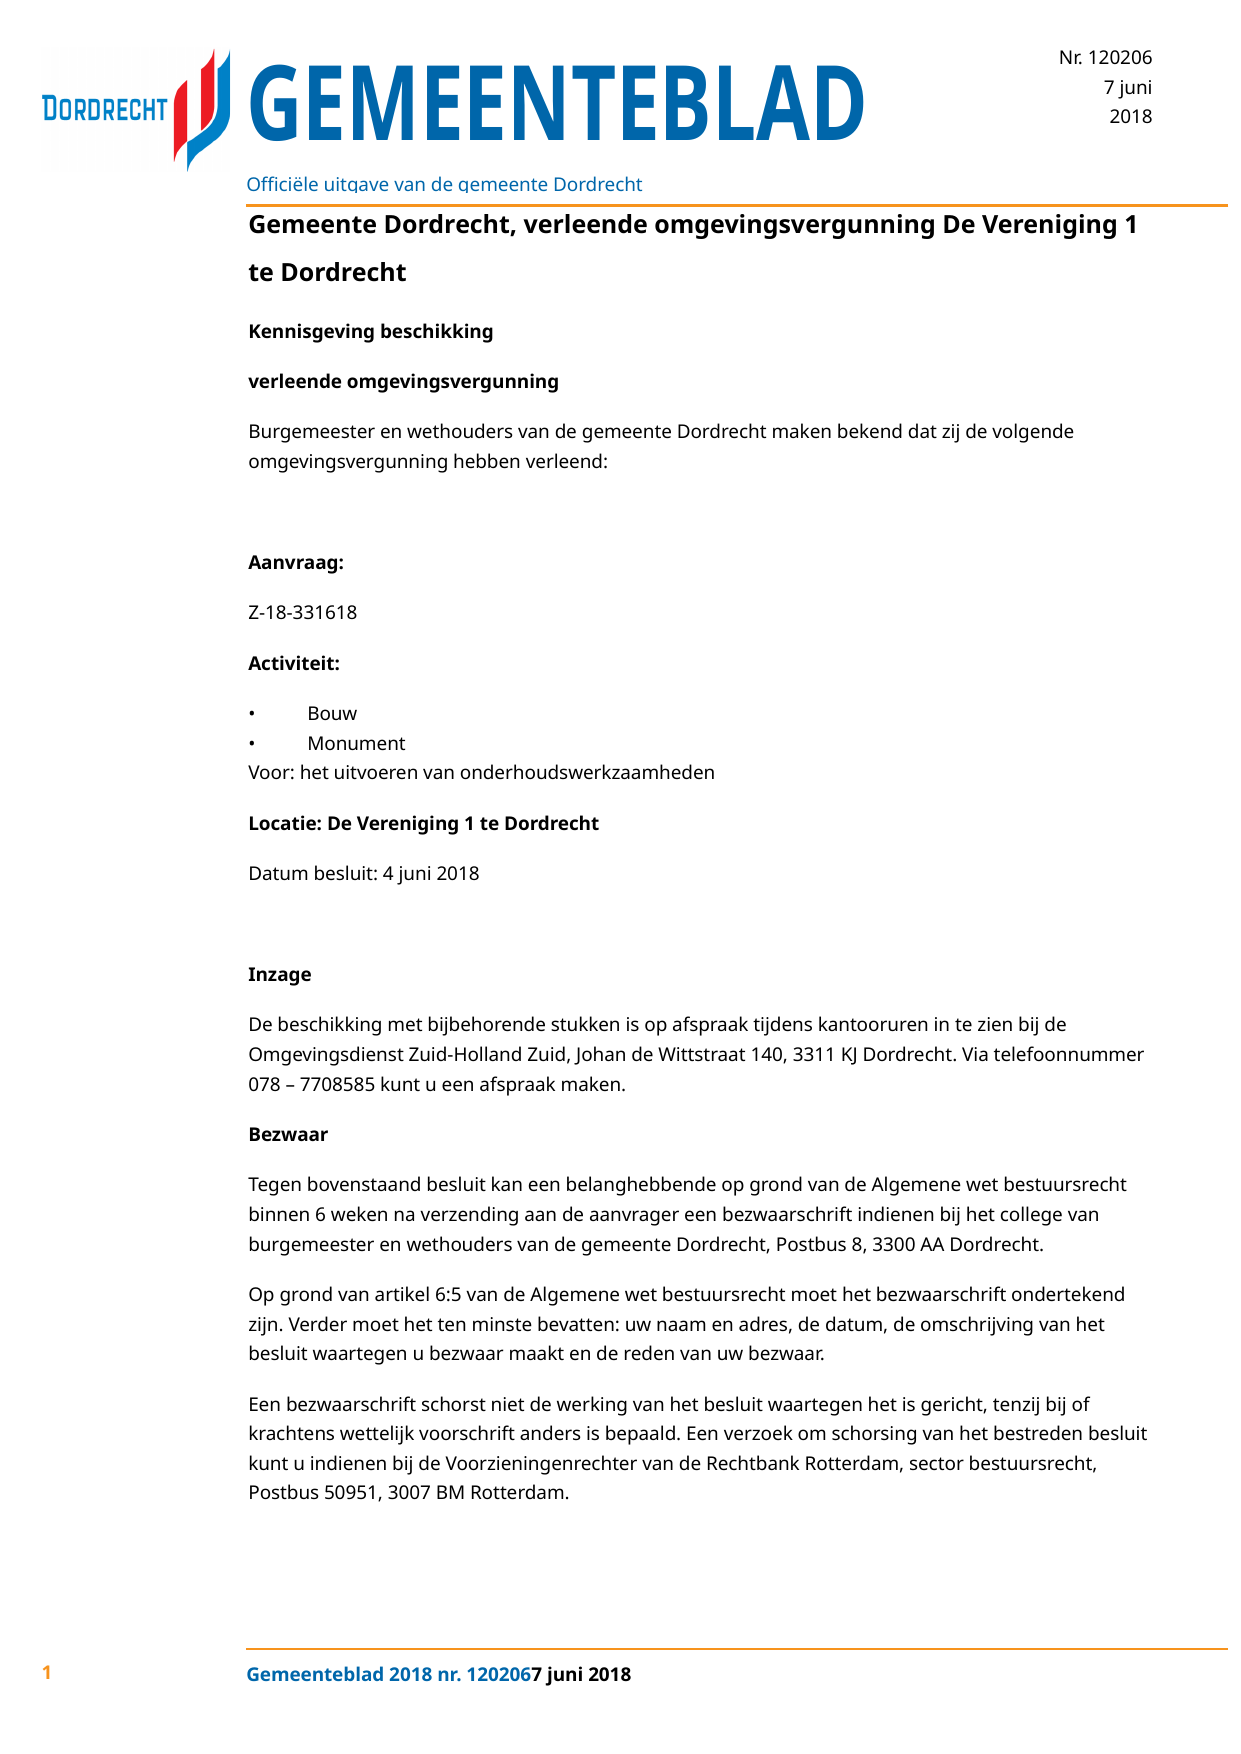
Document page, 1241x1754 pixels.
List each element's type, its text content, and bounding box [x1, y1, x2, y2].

text Locatie: De Vereniging 1 te Dordrecht [248, 810, 1152, 836]
text Een bezwaarschrift schorst niet de werking van het besluit waartegen het is gericht, tenzij bij of krachtens wettelijk voorschrift anders is bepaald. Een verzoek om schorsing van het bestreden besluit kunt u indienen bij de Voorzieningenrechter van de Rechtbank Rotterdam, sector bestuursrecht, Postbus 50951, 3007 BM Rotterdam. [248, 1391, 1152, 1505]
text Aanvraag: [248, 549, 1152, 575]
text Z-18-331618 [248, 599, 1152, 625]
list Bouw [248, 700, 1152, 726]
text Bezwaar [248, 1121, 1152, 1147]
text Kennisgeving beschikking [248, 318, 1152, 344]
text Inzage [248, 961, 1152, 987]
text Op grond van artikel 6:5 van de Algemene wet bestuursrecht moet het bezwaarschrift ondertekend zijn. Verder moet het ten minste bevatten: uw naam en adres, de datum, de omschrijving van het besluit waartegen u bezwaar maakt en de reden van uw bezwaar. [248, 1281, 1152, 1366]
text Datum besluit: 4 juni 2018 [248, 860, 1152, 886]
text Burgemeester en wethouders van de gemeente Dordrecht maken bekend dat zij de volgende omgevingsvergunning hebben verleend: [248, 419, 1152, 474]
text De beschikking met bijbehorende stukken is op afspraak tijdens kantooruren in te zien bij de Omgevingsdienst Zuid-Holland Zuid, Johan de Wittstraat 140, 3311 KJ Dordrecht. Via telefoonnummer 078 – 7708585 kunt u een afspraak maken. [248, 1012, 1152, 1097]
text Tegen bovenstaand besluit kan een belanghebbende op grond van de Algemene wet bestuursrecht binnen 6 weken na verzending aan de aanvrager een bezwaarschrift indienen bij het college van burgemeester en wethouders van de gemeente Dordrecht, Postbus 8, 3300 AA Dordrecht. [248, 1172, 1152, 1257]
text Voor: het uitvoeren van onderhoudswerkzaamheden [248, 759, 1152, 785]
list Monument [248, 730, 1152, 756]
text Activiteit: [248, 650, 1152, 676]
picture [41, 47, 231, 172]
text Gemeente Dordrecht, verleende omgevingsvergunning De Vereniging 1 te Dordrecht [248, 207, 1152, 288]
text verleende omgevingsvergunning [248, 368, 1152, 394]
